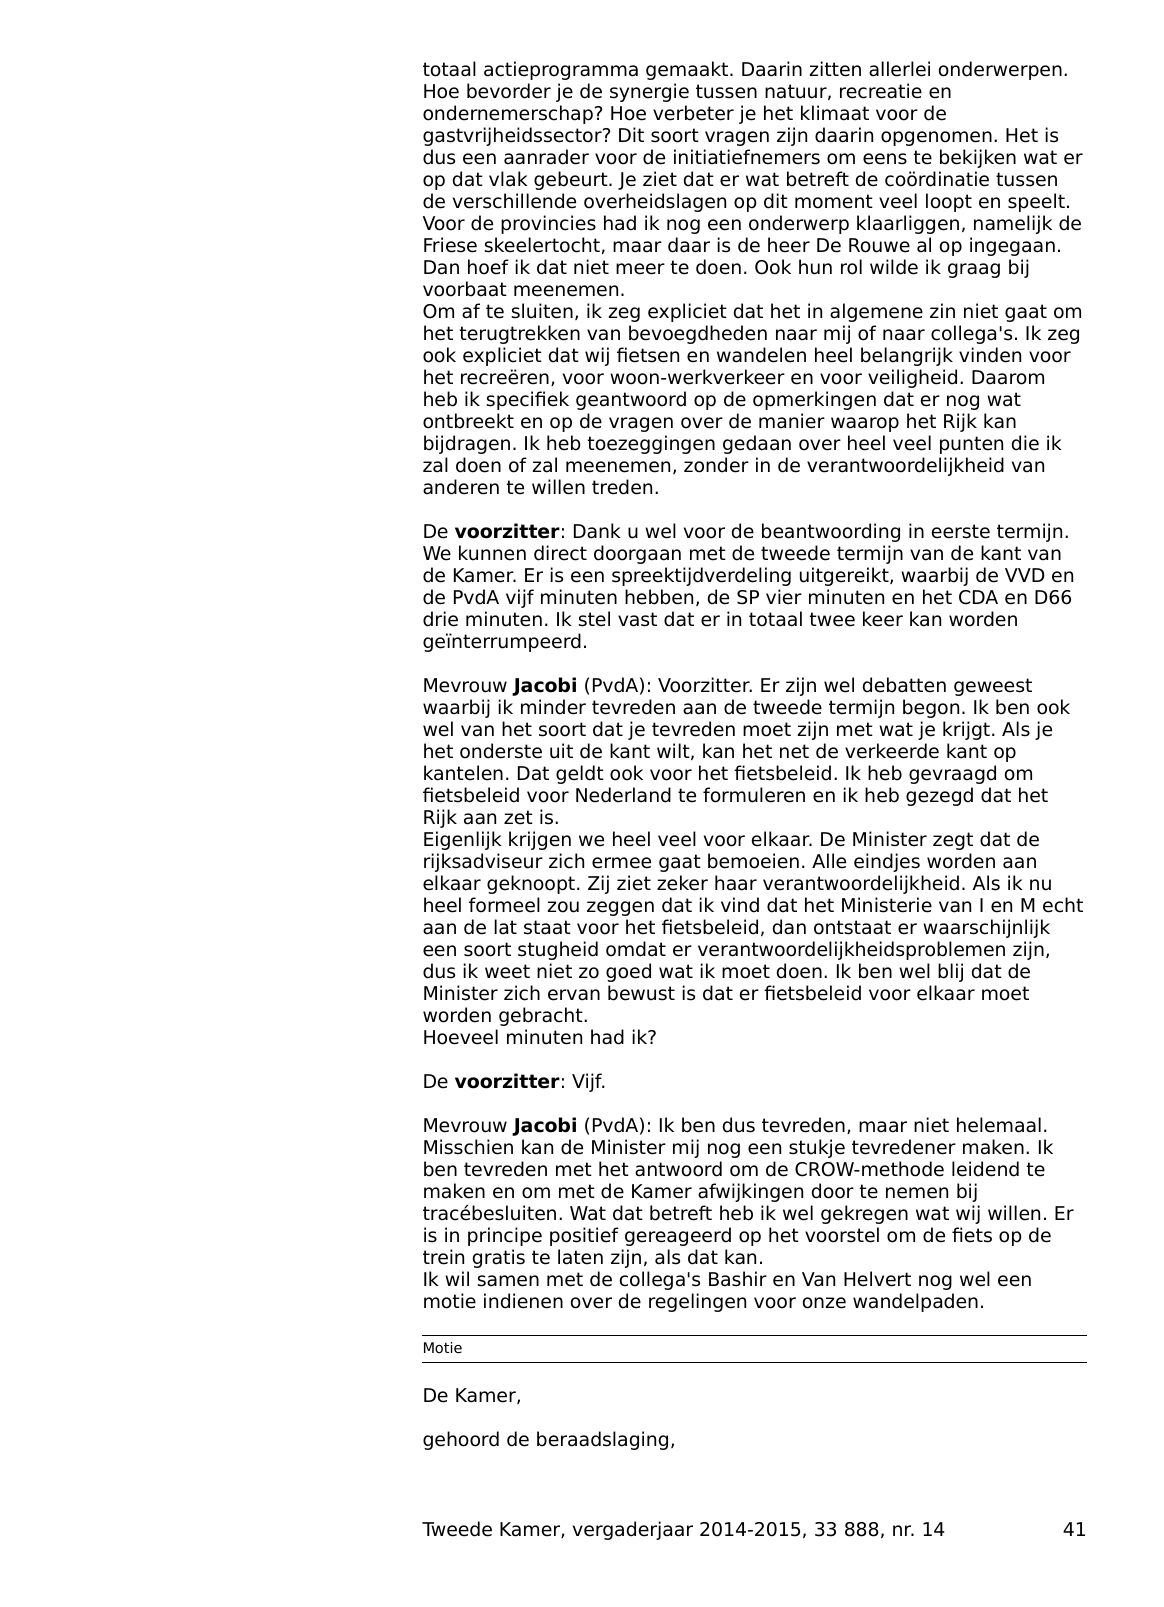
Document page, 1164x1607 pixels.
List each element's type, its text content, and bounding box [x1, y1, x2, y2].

text Voor de provincies had ik nog een onderwerp klaarliggen, namelijk de Friese skeelertocht, maar daar is de heer De Rouwe al op ingegaan. Dan hoef ik dat niet meer te doen. Ook hun rol wilde ik graag bij voorbaat meenemen. [422, 213, 1087, 301]
text De voorzitter: Vijf. [422, 1071, 1087, 1093]
text Mevrouw Jacobi (PvdA): Voorzitter. Er zijn wel debatten geweest waarbij ik minder tevreden aan de tweede termijn begon. Ik ben ook wel van het soort dat je tevreden moet zijn met wat je krijgt. Als je het onderste uit de kant wilt, kan het net de verkeerde kant op kantelen. Dat geldt ook voor het fietsbeleid. Ik heb gevraagd om fietsbeleid voor Nederland te formuleren en ik heb gezegd dat het Rijk aan zet is. [422, 675, 1087, 829]
text De Kamer, [422, 1385, 1087, 1407]
text Eigenlijk krijgen we heel veel voor elkaar. De Minister zegt dat de rijksadviseur zich ermee gaat bemoeien. Alle eindjes worden aan elkaar geknoopt. Zij ziet zeker haar verantwoordelijkheid. Als ik nu heel formeel zou zeggen dat ik vind dat het Ministerie van I en M echt aan de lat staat voor het fietsbeleid, dan ontstaat er waarschijnlijk een soort stugheid omdat er verantwoordelijkheidsproblemen zijn, dus ik weet niet zo goed wat ik moet doen. Ik ben wel blij dat de Minister zich ervan bewust is dat er fietsbeleid voor elkaar moet worden gebracht. [422, 829, 1087, 1027]
text Mevrouw Jacobi (PvdA): Ik ben dus tevreden, maar niet helemaal. Misschien kan de Minister mij nog een stukje tevredener maken. Ik ben tevreden met het antwoord om de CROW-methode leidend te maken en om met de Kamer afwijkingen door te nemen bij tracébesluiten. Wat dat betreft heb ik wel gekregen wat wij willen. Er is in principe positief gereageerd op het voorstel om de fiets op de trein gratis te laten zijn, als dat kan. [422, 1115, 1087, 1269]
text Ik wil samen met de collega's Bashir en Van Helvert nog wel een motie indienen over de regelingen voor onze wandelpaden. [422, 1269, 1087, 1313]
table_header Motie [422, 1336, 1087, 1362]
text Hoeveel minuten had ik? [422, 1027, 1087, 1048]
text gehoord de beraadslaging, [422, 1429, 1087, 1451]
text Om af te sluiten, ik zeg expliciet dat het in algemene zin niet gaat om het terugtrekken van bevoegdheden naar mij of naar collega's. Ik zeg ook expliciet dat wij fietsen en wandelen heel belangrijk vinden voor het recreëren, voor woon-werkverkeer en voor veiligheid. Daarom heb ik specifiek geantwoord op de opmerkingen dat er nog wat ontbreekt en op de vragen over de manier waarop het Rijk kan bijdragen. Ik heb toezeggingen gedaan over heel veel punten die ik zal doen of zal meenemen, zonder in de verantwoordelijkheid van anderen te willen treden. [422, 301, 1087, 499]
text De voorzitter: Dank u wel voor de beantwoording in eerste termijn. We kunnen direct doorgaan met de tweede termijn van de kant van de Kamer. Er is een spreektijdverdeling uitgereikt, waarbij de VVD en de PvdA vijf minuten hebben, de SP vier minuten en het CDA en D66 drie minuten. Ik stel vast dat er in totaal twee keer kan worden geïnterrumpeerd. [422, 521, 1087, 653]
text totaal actieprogramma gemaakt. Daarin zitten allerlei onderwerpen. Hoe bevorder je de synergie tussen natuur, recreatie en ondernemerschap? Hoe verbeter je het klimaat voor de gastvrijheidssector? Dit soort vragen zijn daarin opgenomen. Het is dus een aanrader voor de initiatiefnemers om eens te bekijken wat er op dat vlak gebeurt. Je ziet dat er wat betreft de coördinatie tussen de verschillende overheidslagen op dit moment veel loopt en speelt. [422, 59, 1087, 213]
